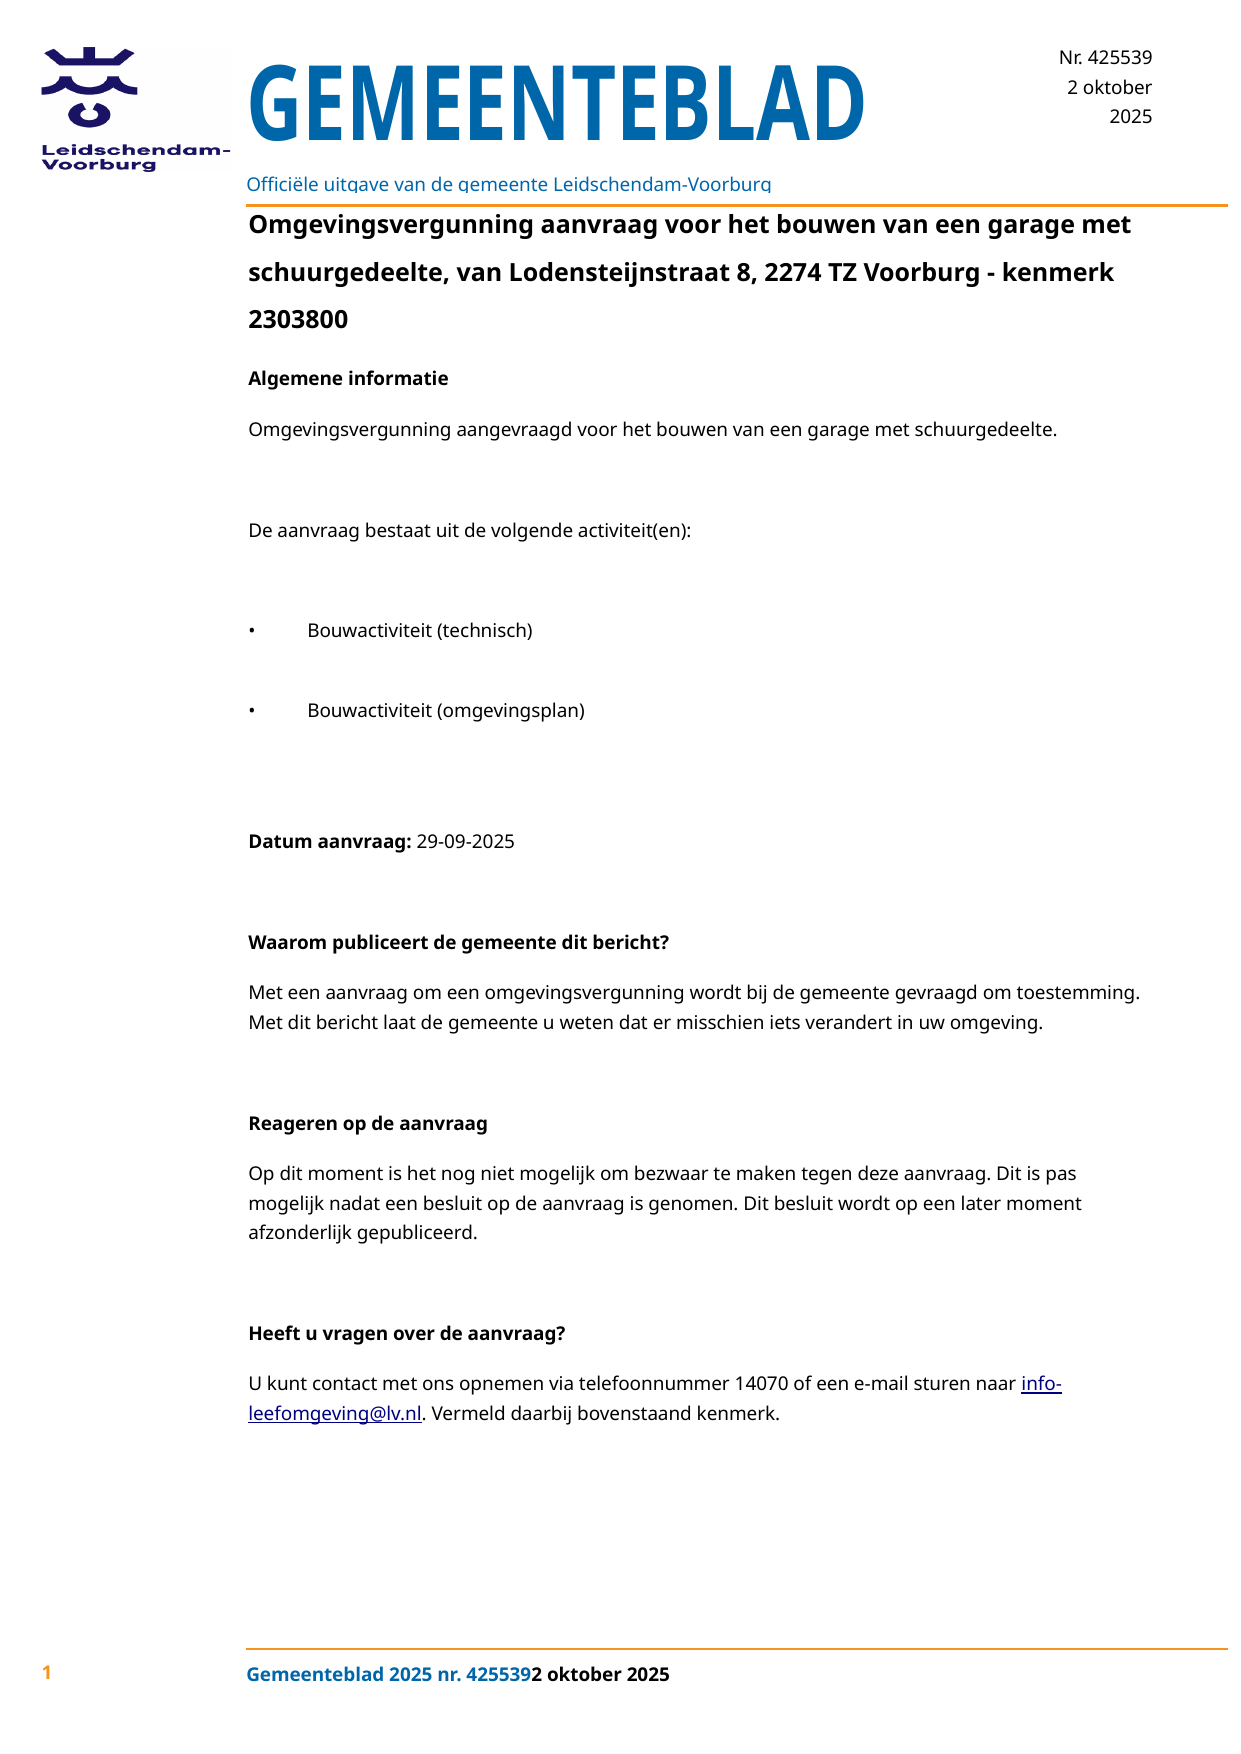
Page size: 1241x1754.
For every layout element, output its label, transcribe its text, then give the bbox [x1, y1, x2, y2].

list Bouwactiviteit (technisch) [248, 618, 1152, 643]
text Omgevingsvergunning aangevraagd voor het bouwen van een garage met schuurgedeelte. [248, 416, 1152, 442]
text Waarom publiceert de gemeente dit bericht? [248, 929, 1152, 954]
text Algemene informatie [248, 366, 1152, 391]
text Met een aanvraag om een omgevingsvergunning wordt bij de gemeente gevraagd om toestemming. Met dit bericht laat de gemeente u weten dat er misschien iets verandert in uw omgeving. [248, 979, 1152, 1034]
text De aanvraag bestaat uit de volgende activiteit(en): [248, 517, 1152, 542]
text Omgevingsvergunning aanvraag voor het bouwen van een garage met schuurgedeelte, van Lodensteijnstraat 8, 2274 TZ Voorburg - kenmerk 2303800 [248, 207, 1152, 336]
text Heeft u vragen over de aanvraag? [248, 1320, 1152, 1346]
text U kunt contact met ons opnemen via telefoonnummer 14070 of een e-mail sturen naar info-leefomgeving@lv.nl. Vermeld daarbij bovenstaand kenmerk. [248, 1371, 1152, 1426]
picture [41, 47, 231, 172]
text Datum aanvraag: 29-09-2025 [248, 828, 1152, 854]
list Bouwactiviteit (omgevingsplan) [248, 698, 1152, 723]
text Op dit moment is het nog niet mogelijk om bezwaar te maken tegen deze aanvraag. Dit is pas mogelijk nadat een besluit op de aanvraag is genomen. Dit besluit wordt op een later moment afzonderlijk gepubliceerd. [248, 1160, 1152, 1245]
text Reageren op de aanvraag [248, 1110, 1152, 1135]
